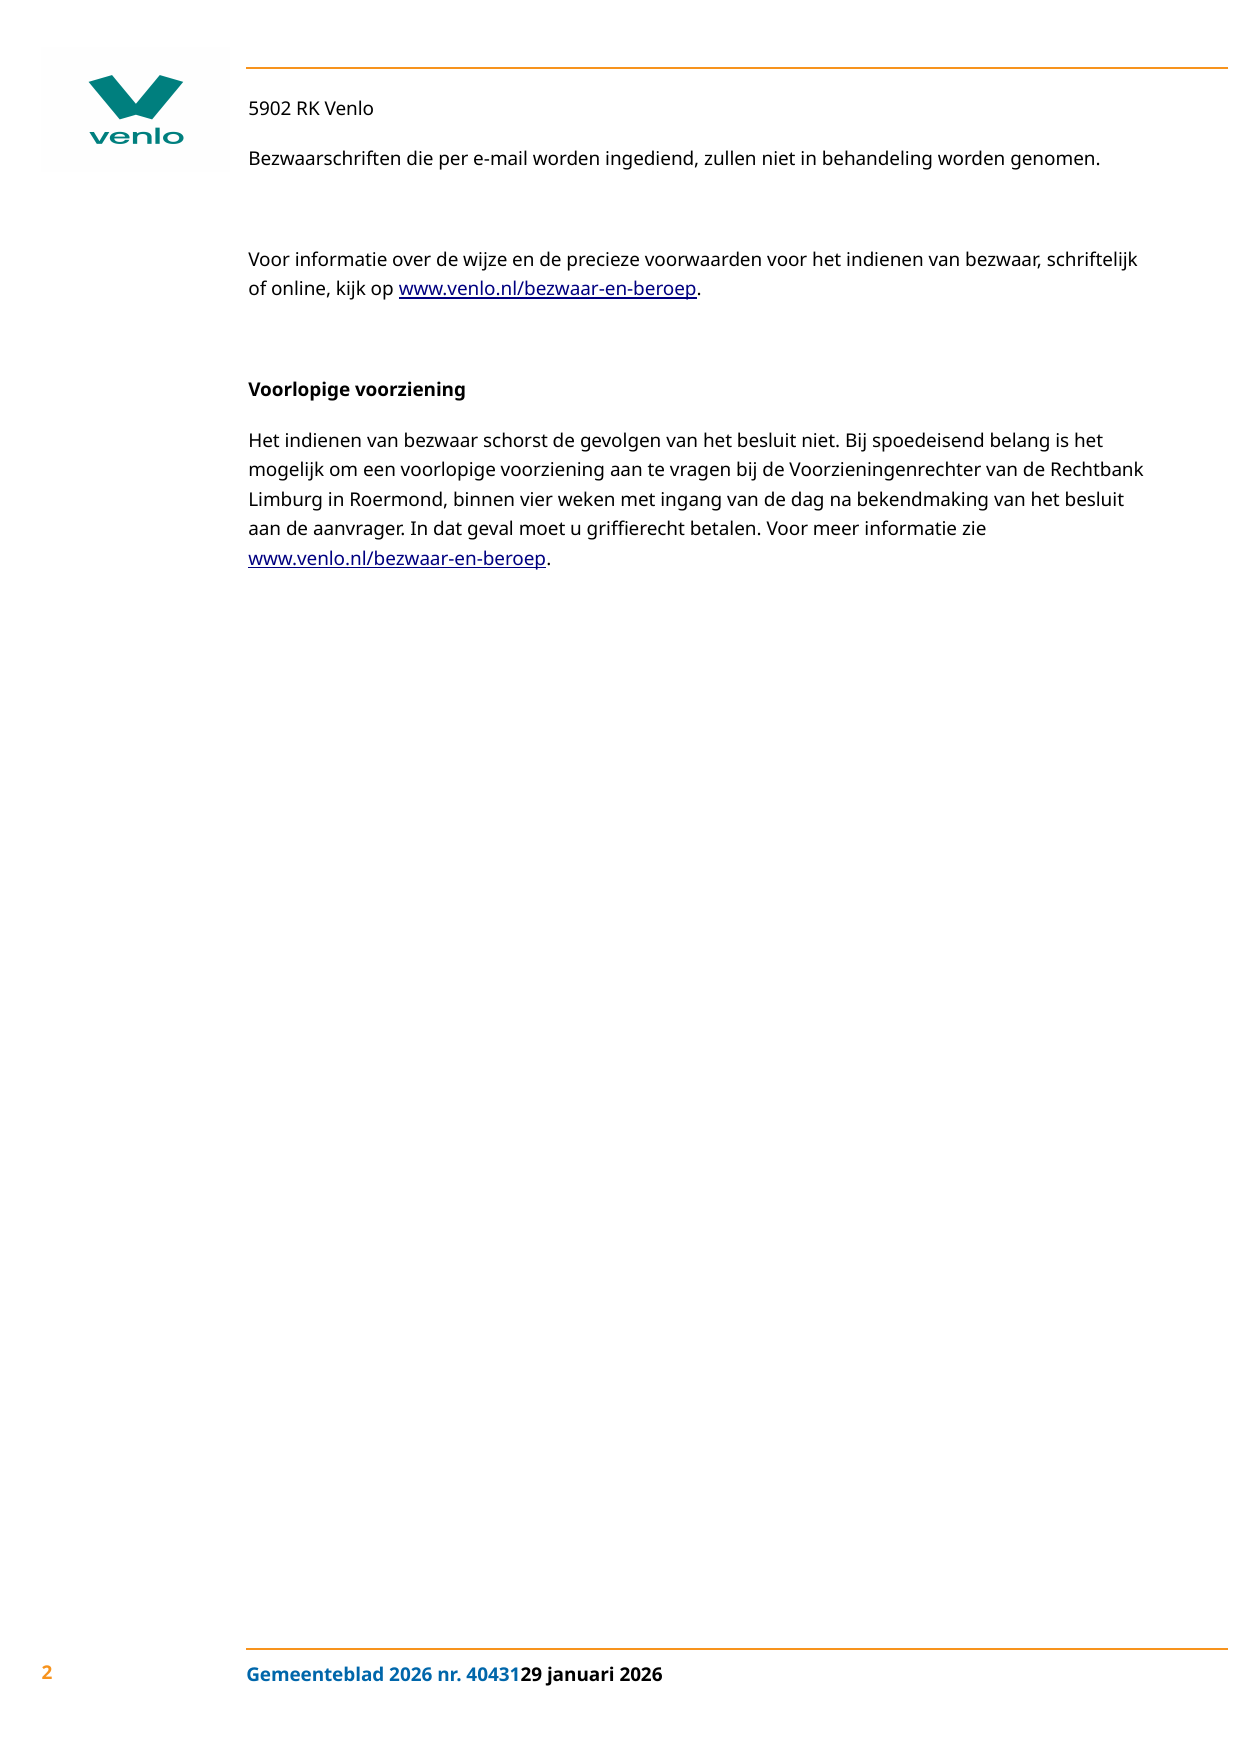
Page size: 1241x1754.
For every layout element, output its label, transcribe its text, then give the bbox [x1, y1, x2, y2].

text Voorlopige voorziening [248, 376, 1152, 402]
text Voor informatie over de wijze en de precieze voorwaarden voor het indienen van bezwaar, schriftelijk of online, kijk op www.venlo.nl/bezwaar-en-beroep. [248, 246, 1152, 301]
text 5902 RK Venlo [248, 95, 1152, 121]
picture [41, 47, 231, 172]
text Het indienen van bezwaar schorst de gevolgen van het besluit niet. Bij spoedeisend belang is het mogelijk om een voorlopige voorziening aan te vragen bij de Voorzieningenrechter van de Rechtbank Limburg in Roermond, binnen vier weken met ingang van de dag na bekendmaking van het besluit aan de aanvrager. In dat geval moet u griffierecht betalen. Voor meer informatie zie www.venlo.nl/bezwaar-en-beroep. [248, 427, 1152, 571]
text Bezwaarschriften die per e-mail worden ingediend, zullen niet in behandeling worden genomen. [248, 145, 1152, 171]
